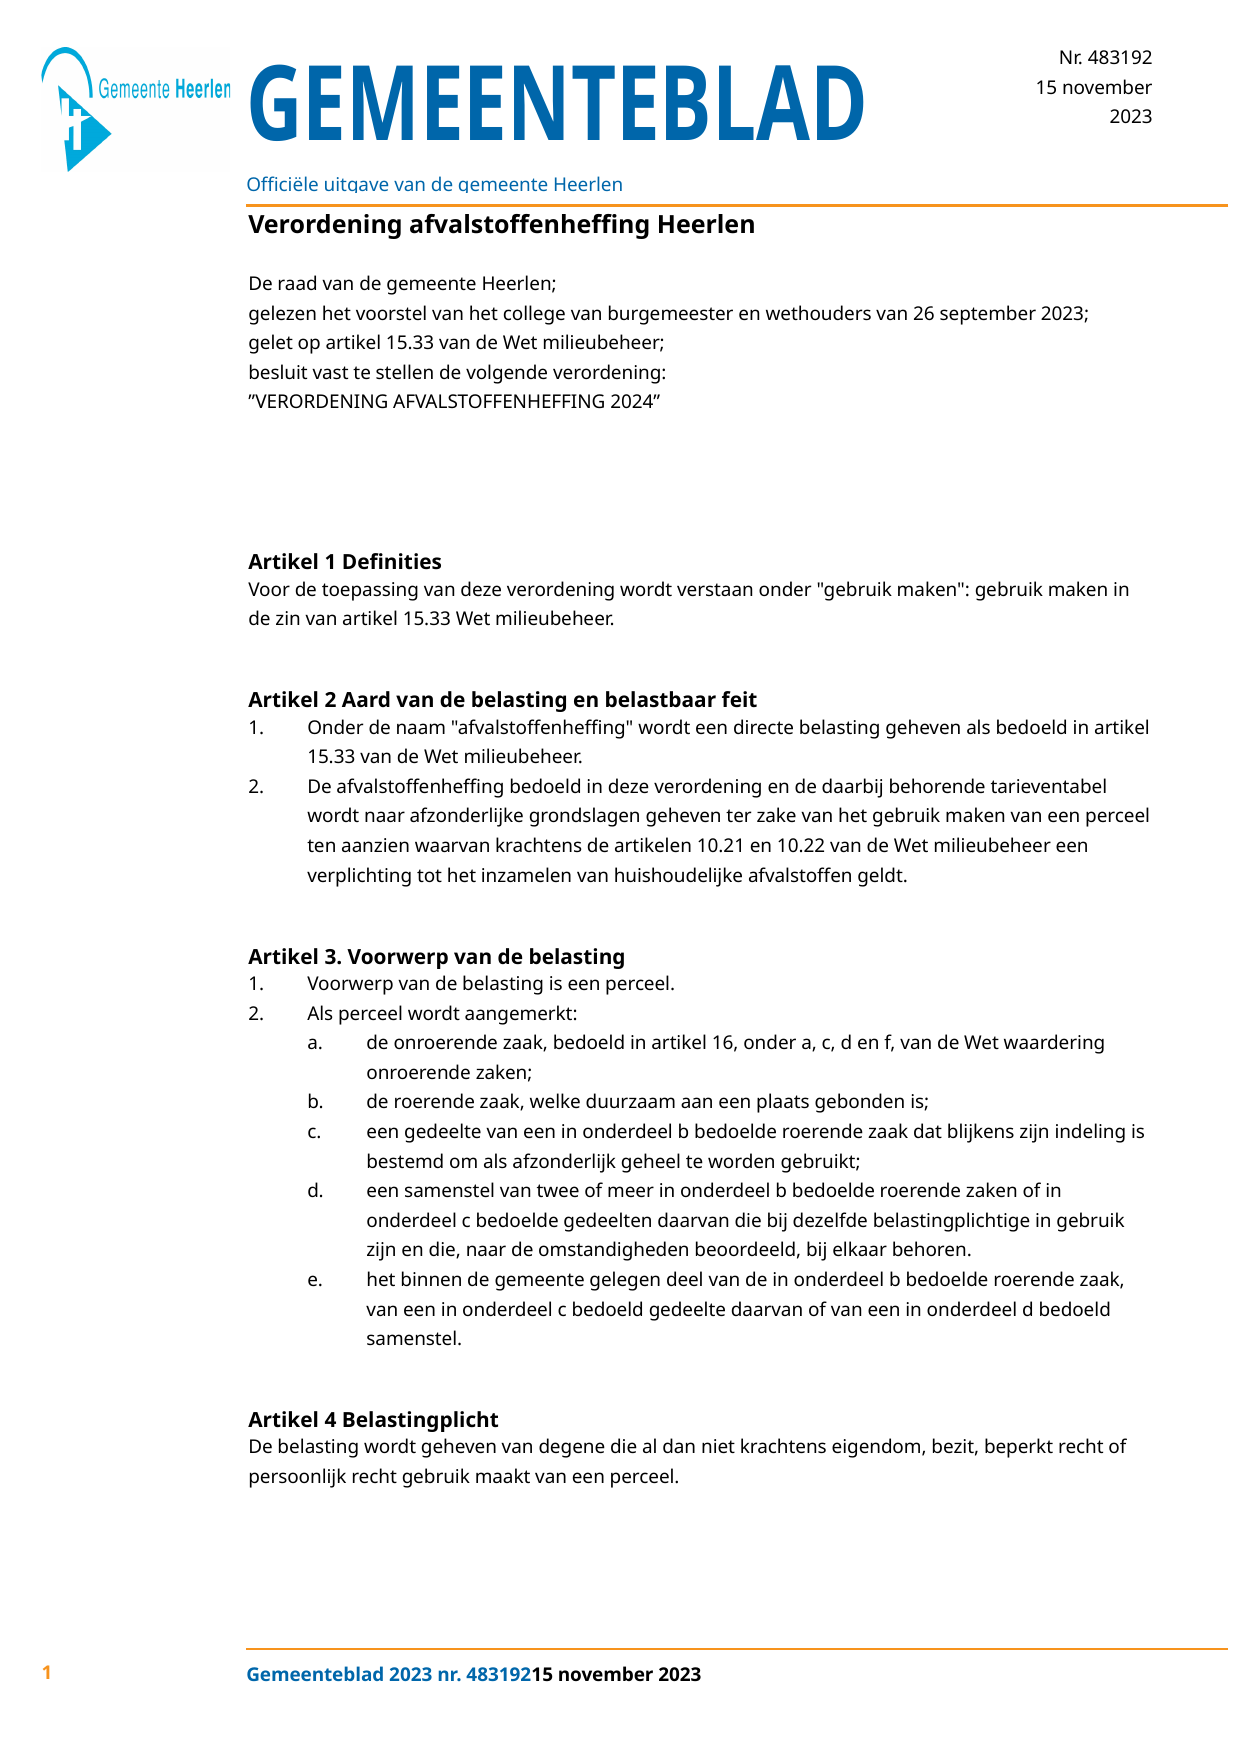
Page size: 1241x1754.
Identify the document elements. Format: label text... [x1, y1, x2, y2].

list een samenstel van twee of meer in onderdeel b bedoelde roerende zaken of in onderdeel c bedoelde gedeelten daarvan die bij dezelfde belastingplichtige in gebruik zijn en die, naar de omstandigheden beoordeeld, bij elkaar behoren. [307, 1177, 1152, 1262]
text Artikel 2 Aard van de belasting en belastbaar feit [248, 686, 1152, 714]
text Verordening afvalstoffenheffing Heerlen [248, 207, 1152, 241]
list De afvalstoffenheffing bedoeld in deze verordening en de daarbij behorende tarieventabel wordt naar afzonderlijke grondslagen geheven ter zake van het gebruik maken van een perceel ten aanzien waarvan krachtens de artikelen 10.21 en 10.22 van de Wet milieubeheer een verplichting tot het inzamelen van huishoudelijke afvalstoffen geldt. [248, 773, 1152, 888]
list een gedeelte van een in onderdeel b bedoelde roerende zaak dat blijkens zijn indeling is bestemd om als afzonderlijk geheel te worden gebruikt; [307, 1118, 1152, 1173]
text Voor de toepassing van deze verordening wordt verstaan onder "gebruik maken": gebruik maken in de zin van artikel 15.33 Wet milieubeheer. [248, 576, 1152, 631]
list Voorwerp van de belasting is een perceel. [248, 970, 1152, 996]
picture [41, 47, 231, 172]
text De raad van de gemeente Heerlen; [248, 270, 1152, 296]
text besluit vast te stellen de volgende verordening: [248, 359, 1152, 385]
text ”VERORDENING AFVALSTOFFENHEFFING 2024” [248, 389, 1152, 414]
text Artikel 4 Belastingplicht [248, 1405, 1152, 1434]
list het binnen de gemeente gelegen deel van de in onderdeel b bedoelde roerende zaak, van een in onderdeel c bedoeld gedeelte daarvan of van een in onderdeel d bedoeld samenstel. [307, 1266, 1152, 1351]
list Onder de naam "afvalstoffenheffing" wordt een directe belasting geheven als bedoeld in artikel 15.33 van de Wet milieubeheer. [248, 714, 1152, 769]
picture [41, 47, 59, 70]
list de roerende zaak, welke duurzaam aan een plaats gebonden is; [307, 1089, 1152, 1114]
list Als perceel wordt aangemerkt: [248, 1000, 1152, 1026]
text gelet op artikel 15.33 van de Wet milieubeheer; [248, 329, 1152, 355]
text Artikel 3. Voorwerp van de belasting [248, 942, 1152, 970]
text De belasting wordt geheven van degene die al dan niet krachtens eigendom, bezit, beperkt recht of persoonlijk recht gebruik maakt van een perceel. [248, 1434, 1152, 1489]
text gelezen het voorstel van het college van burgemeester en wethouders van 26 september 2023; [248, 300, 1152, 326]
text Artikel 1 Definities [248, 547, 1152, 576]
list de onroerende zaak, bedoeld in artikel 16, onder a, c, d en f, van de Wet waardering onroerende zaken; [307, 1029, 1152, 1085]
